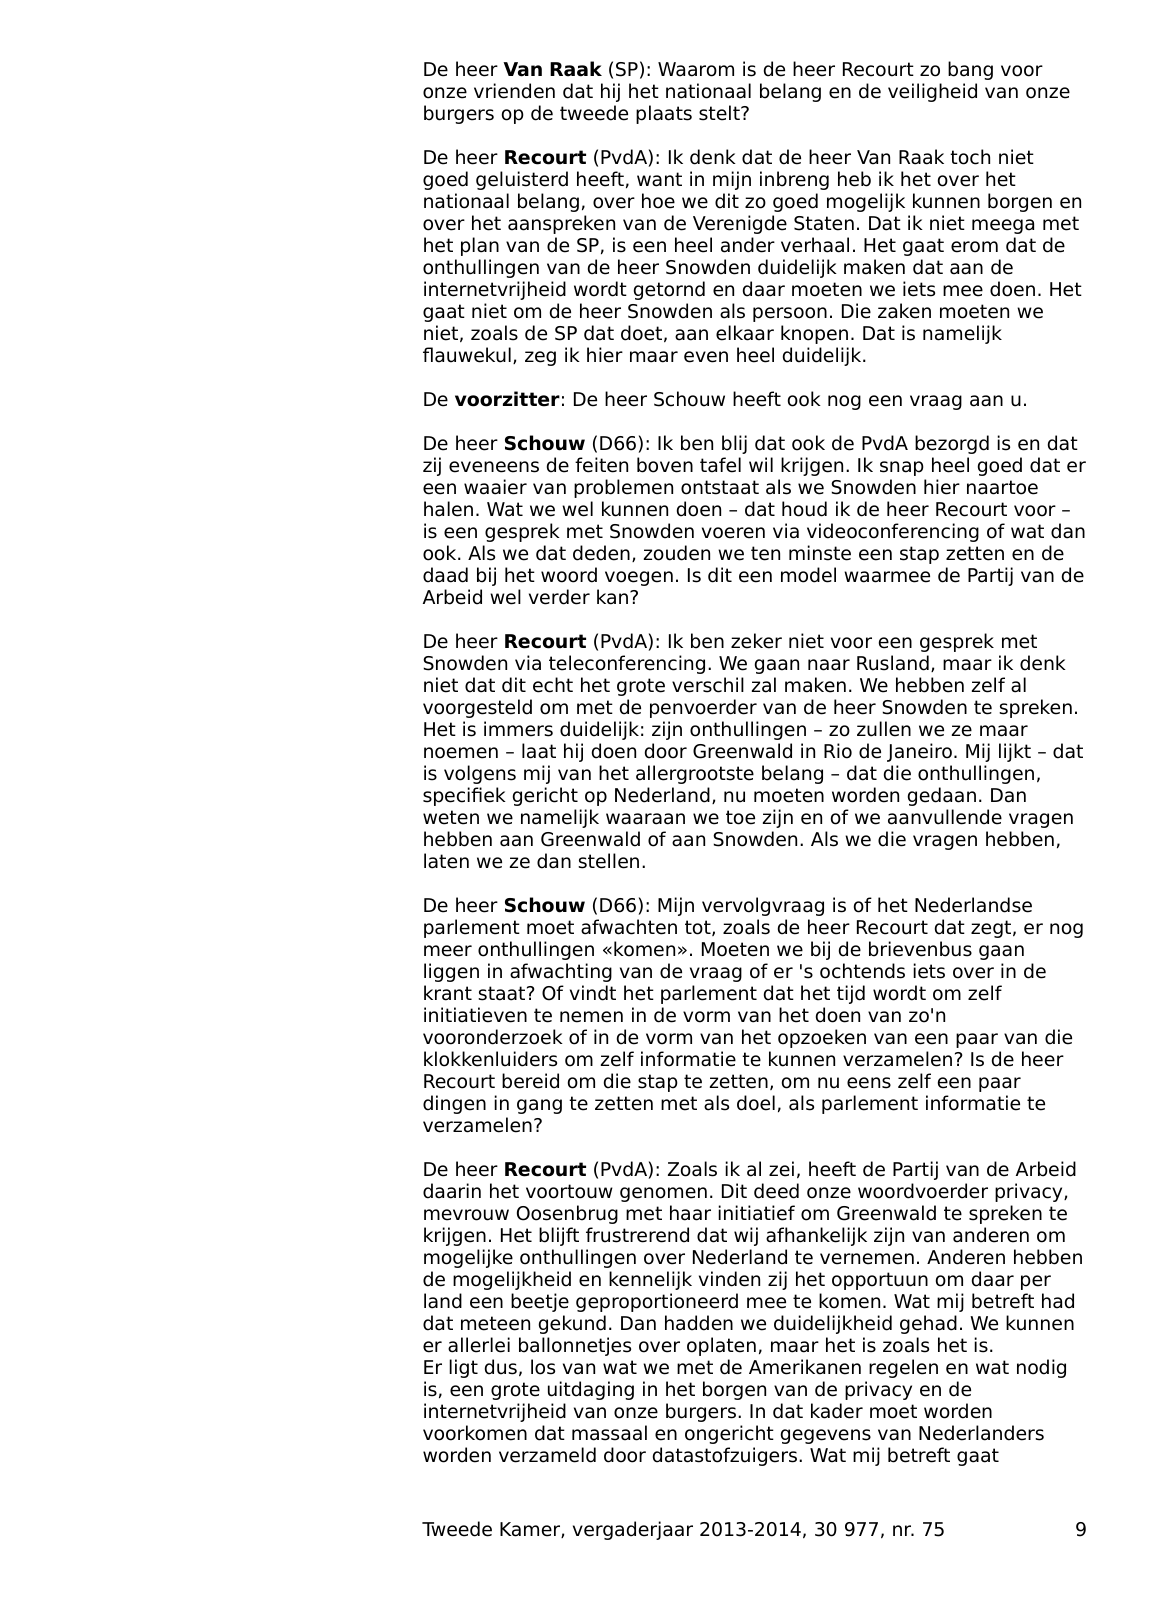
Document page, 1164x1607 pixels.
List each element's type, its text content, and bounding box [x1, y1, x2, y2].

text Er ligt dus, los van wat we met de Amerikanen regelen en wat nodig is, een grote uitdaging in het borgen van de privacy en de internetvrijheid van onze burgers. In dat kader moet worden voorkomen dat massaal en ongericht gegevens van Nederlanders worden verzameld door datastofzuigers. Wat mij betreft gaat [422, 1357, 1087, 1467]
text De heer Van Raak (SP): Waarom is de heer Recourt zo bang voor onze vrienden dat hij het nationaal belang en de veiligheid van onze burgers op de tweede plaats stelt? [422, 59, 1087, 125]
text De heer Schouw (D66): Mijn vervolgvraag is of het Nederlandse parlement moet afwachten tot, zoals de heer Recourt dat zegt, er nog meer onthullingen «komen». Moeten we bij de brievenbus gaan liggen in afwachting van de vraag of er 's ochtends iets over in de krant staat? Of vindt het parlement dat het tijd wordt om zelf initiatieven te nemen in de vorm van het doen van zo'n vooronderzoek of in de vorm van het opzoeken van een paar van die klokkenluiders om zelf informatie te kunnen verzamelen? Is de heer Recourt bereid om die stap te zetten, om nu eens zelf een paar dingen in gang te zetten met als doel, als parlement informatie te verzamelen? [422, 895, 1087, 1137]
text De heer Recourt (PvdA): Zoals ik al zei, heeft de Partij van de Arbeid daarin het voortouw genomen. Dit deed onze woordvoerder privacy, mevrouw Oosenbrug met haar initiatief om Greenwald te spreken te krijgen. Het blijft frustrerend dat wij afhankelijk zijn van anderen om mogelijke onthullingen over Nederland te vernemen. Anderen hebben de mogelijkheid en kennelijk vinden zij het opportuun om daar per land een beetje geproportioneerd mee te komen. Wat mij betreft had dat meteen gekund. Dan hadden we duidelijkheid gehad. We kunnen er allerlei ballonnetjes over oplaten, maar het is zoals het is. [422, 1159, 1087, 1357]
text De voorzitter: De heer Schouw heeft ook nog een vraag aan u. [422, 389, 1087, 411]
text De heer Recourt (PvdA): Ik denk dat de heer Van Raak toch niet goed geluisterd heeft, want in mijn inbreng heb ik het over het nationaal belang, over hoe we dit zo goed mogelijk kunnen borgen en over het aanspreken van de Verenigde Staten. Dat ik niet meega met het plan van de SP, is een heel ander verhaal. Het gaat erom dat de onthullingen van de heer Snowden duidelijk maken dat aan de internetvrijheid wordt getornd en daar moeten we iets mee doen. Het gaat niet om de heer Snowden als persoon. Die zaken moeten we niet, zoals de SP dat doet, aan elkaar knopen. Dat is namelijk flauwekul, zeg ik hier maar even heel duidelijk. [422, 147, 1087, 367]
text De heer Schouw (D66): Ik ben blij dat ook de PvdA bezorgd is en dat zij eveneens de feiten boven tafel wil krijgen. Ik snap heel goed dat er een waaier van problemen ontstaat als we Snowden hier naartoe halen. Wat we wel kunnen doen – dat houd ik de heer Recourt voor – is een gesprek met Snowden voeren via videoconferencing of wat dan ook. Als we dat deden, zouden we ten minste een stap zetten en de daad bij het woord voegen. Is dit een model waarmee de Partij van de Arbeid wel verder kan? [422, 433, 1087, 609]
text De heer Recourt (PvdA): Ik ben zeker niet voor een gesprek met Snowden via teleconferencing. We gaan naar Rusland, maar ik denk niet dat dit echt het grote verschil zal maken. We hebben zelf al voorgesteld om met de penvoerder van de heer Snowden te spreken. Het is immers duidelijk: zijn onthullingen – zo zullen we ze maar noemen – laat hij doen door Greenwald in Rio de Janeiro. Mij lijkt – dat is volgens mij van het allergrootste belang – dat die onthullingen, specifiek gericht op Nederland, nu moeten worden gedaan. Dan weten we namelijk waaraan we toe zijn en of we aanvullende vragen hebben aan Greenwald of aan Snowden. Als we die vragen hebben, laten we ze dan stellen. [422, 631, 1087, 873]
